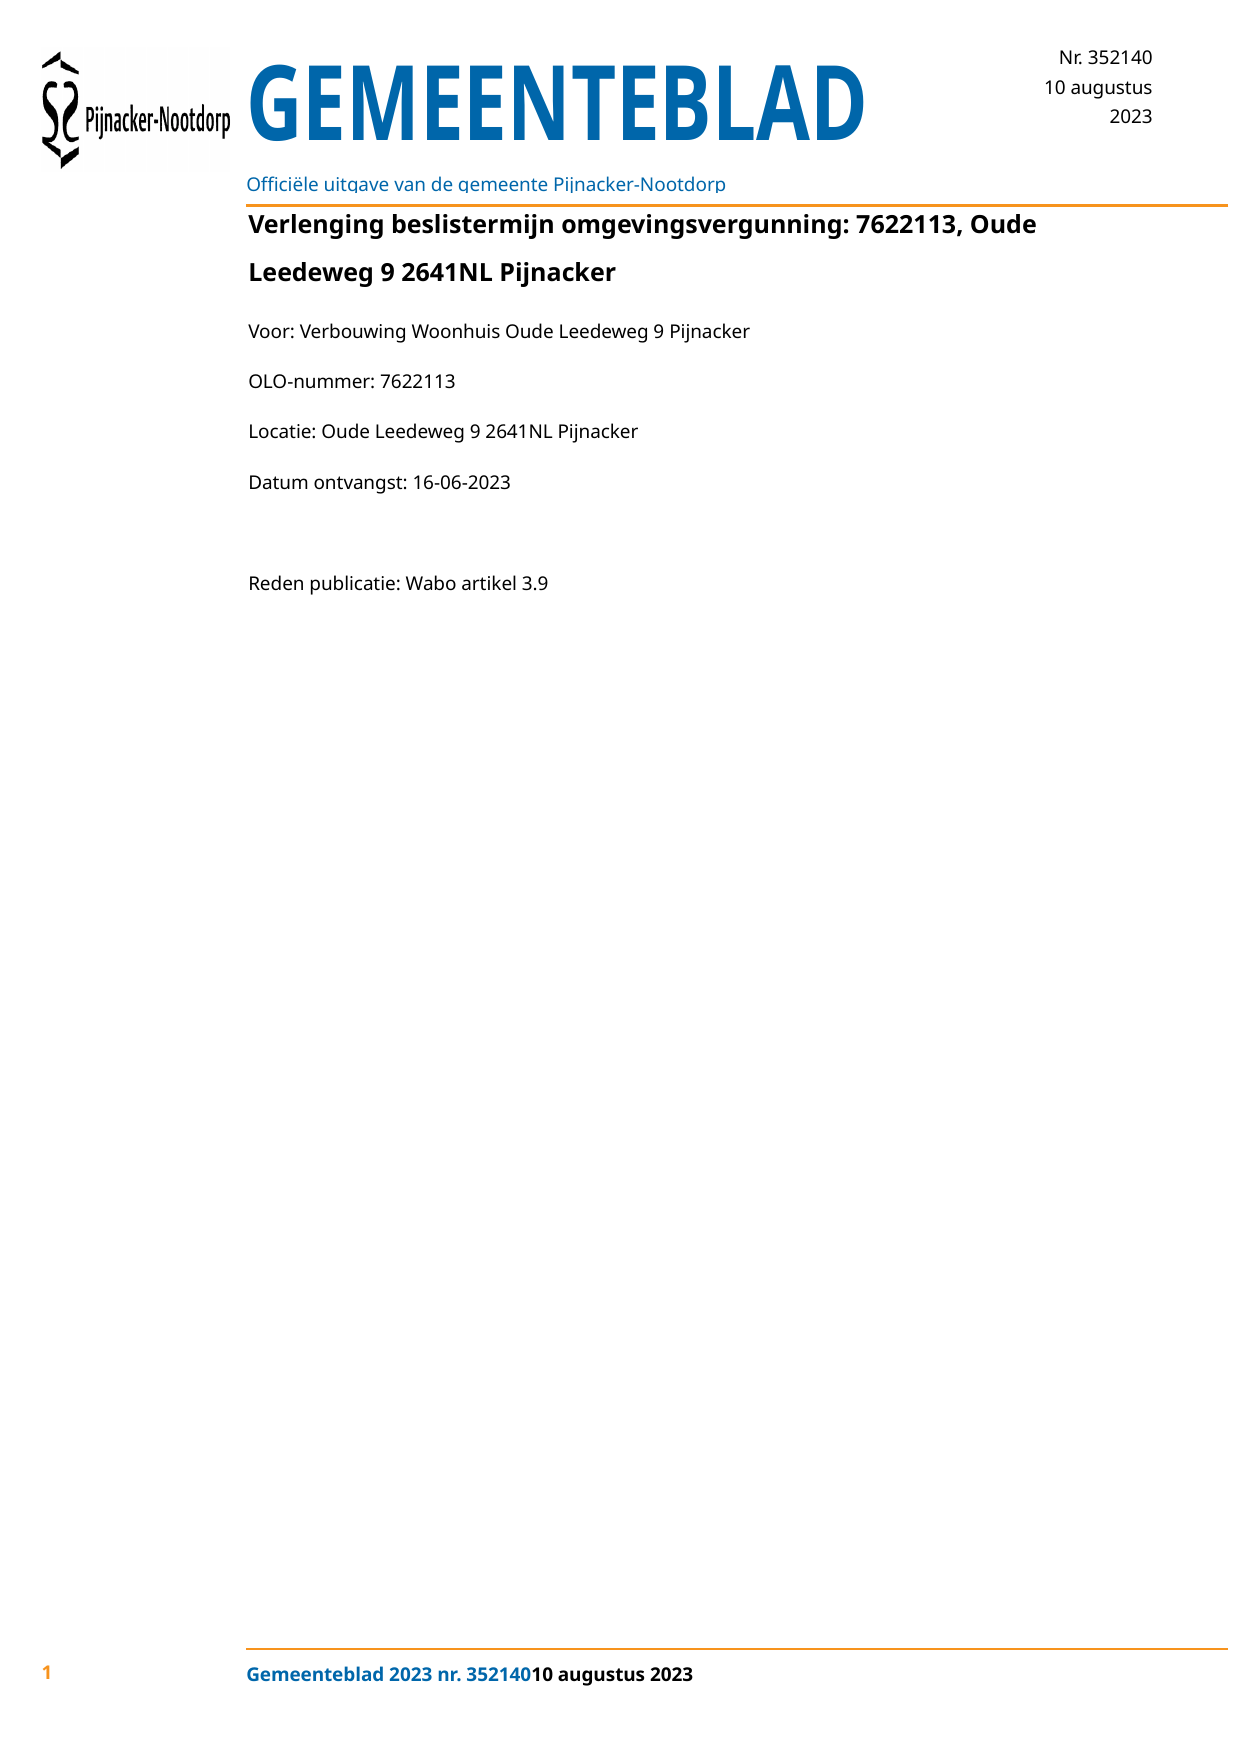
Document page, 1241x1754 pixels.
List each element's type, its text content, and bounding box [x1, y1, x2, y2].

text OLO-nummer: 7622113 [248, 368, 1152, 394]
text Verlenging beslistermijn omgevingsvergunning: 7622113, Oude Leedeweg 9 2641NL Pijnacker [248, 207, 1152, 288]
picture [41, 47, 231, 172]
text Locatie: Oude Leedeweg 9 2641NL Pijnacker [248, 419, 1152, 444]
text Reden publicatie: Wabo artikel 3.9 [248, 570, 1152, 596]
text Voor: Verbouwing Woonhuis Oude Leedeweg 9 Pijnacker [248, 318, 1152, 344]
text Datum ontvangst: 16-06-2023 [248, 469, 1152, 495]
